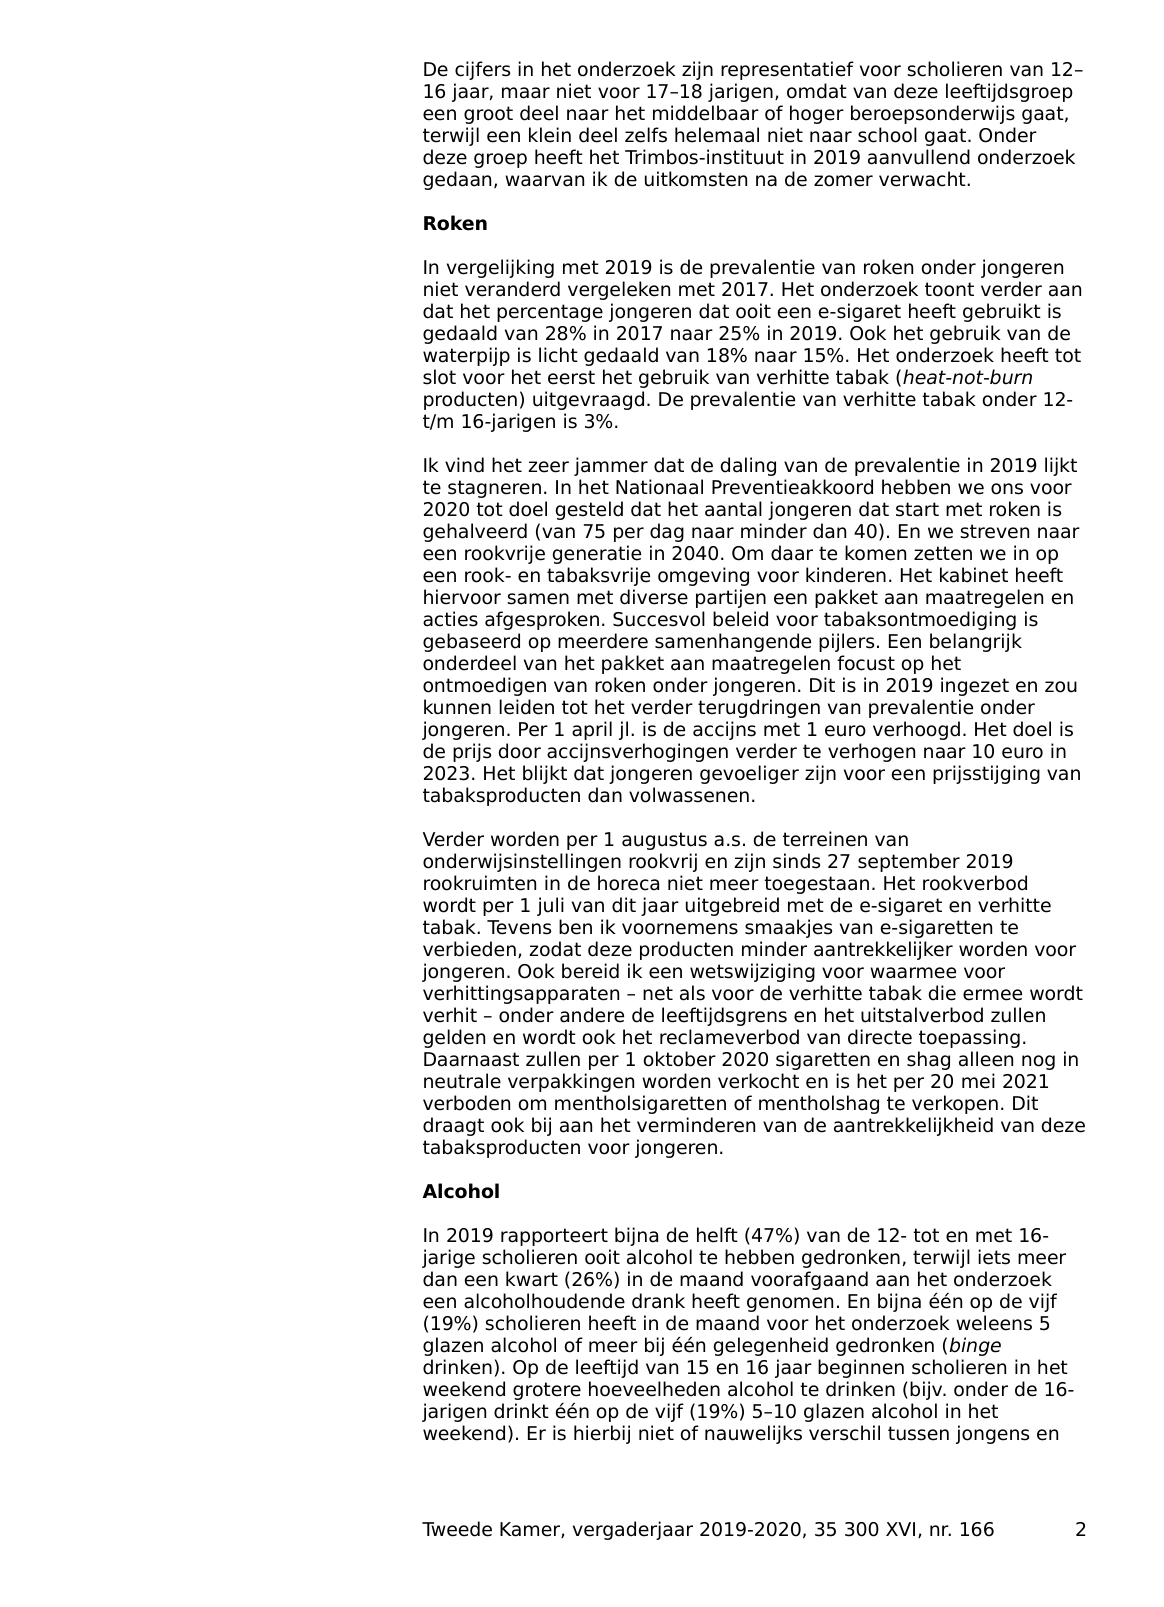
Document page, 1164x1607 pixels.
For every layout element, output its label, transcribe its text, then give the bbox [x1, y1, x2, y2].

text Verder worden per 1 augustus a.s. de terreinen van onderwijsinstellingen rookvrij en zijn sinds 27 september 2019 rookruimten in de horeca niet meer toegestaan. Het rookverbod wordt per 1 juli van dit jaar uitgebreid met de e-sigaret en verhitte tabak. Tevens ben ik voornemens smaakjes van e-sigaretten te verbieden, zodat deze producten minder aantrekkelijker worden voor jongeren. Ook bereid ik een wetswijziging voor waarmee voor verhittingsapparaten – net als voor de verhitte tabak die ermee wordt verhit – onder andere de leeftijdsgrens en het uitstalverbod zullen gelden en wordt ook het reclameverbod van directe toepassing. Daarnaast zullen per 1 oktober 2020 sigaretten en shag alleen nog in neutrale verpakkingen worden verkocht en is het per 20 mei 2021 verboden om mentholsigaretten of mentholshag te verkopen. Dit draagt ook bij aan het verminderen van de aantrekkelijkheid van deze tabaksproducten voor jongeren. [422, 829, 1087, 1159]
subtitle Alcohol [422, 1181, 1087, 1203]
text De cijfers in het onderzoek zijn representatief voor scholieren van 12–16 jaar, maar niet voor 17–18 jarigen, omdat van deze leeftijdsgroep een groot deel naar het middelbaar of hoger beroepsonderwijs gaat, terwijl een klein deel zelfs helemaal niet naar school gaat. Onder deze groep heeft het Trimbos-instituut in 2019 aanvullend onderzoek gedaan, waarvan ik de uitkomsten na de zomer verwacht. [422, 59, 1087, 191]
text Ik vind het zeer jammer dat de daling van de prevalentie in 2019 lijkt te stagneren. In het Nationaal Preventieakkoord hebben we ons voor 2020 tot doel gesteld dat het aantal jongeren dat start met roken is gehalveerd (van 75 per dag naar minder dan 40). En we streven naar een rookvrije generatie in 2040. Om daar te komen zetten we in op een rook- en tabaksvrije omgeving voor kinderen. Het kabinet heeft hiervoor samen met diverse partijen een pakket aan maatregelen en acties afgesproken. Succesvol beleid voor tabaksontmoediging is gebaseerd op meerdere samenhangende pijlers. Een belangrijk onderdeel van het pakket aan maatregelen focust op het ontmoedigen van roken onder jongeren. Dit is in 2019 ingezet en zou kunnen leiden tot het verder terugdringen van prevalentie onder jongeren. Per 1 april jl. is de accijns met 1 euro verhoogd. Het doel is de prijs door accijnsverhogingen verder te verhogen naar 10 euro in 2023. Het blijkt dat jongeren gevoeliger zijn voor een prijsstijging van tabaksproducten dan volwassenen. [422, 455, 1087, 807]
text In vergelijking met 2019 is de prevalentie van roken onder jongeren niet veranderd vergeleken met 2017. Het onderzoek toont verder aan dat het percentage jongeren dat ooit een e-sigaret heeft gebruikt is gedaald van 28% in 2017 naar 25% in 2019. Ook het gebruik van de waterpijp is licht gedaald van 18% naar 15%. Het onderzoek heeft tot slot voor het eerst het gebruik van verhitte tabak (heat-not-burn producten) uitgevraagd. De prevalentie van verhitte tabak onder 12- t/m 16-jarigen is 3%. [422, 257, 1087, 433]
text In 2019 rapporteert bijna de helft (47%) van de 12- tot en met 16-jarige scholieren ooit alcohol te hebben gedronken, terwijl iets meer dan een kwart (26%) in de maand voorafgaand aan het onderzoek een alcoholhoudende drank heeft genomen. En bijna één op de vijf (19%) scholieren heeft in de maand voor het onderzoek weleens 5 glazen alcohol of meer bij één gelegenheid gedronken (binge drinken). Op de leeftijd van 15 en 16 jaar beginnen scholieren in het weekend grotere hoeveelheden alcohol te drinken (bijv. onder de 16-jarigen drinkt één op de vijf (19%) 5–10 glazen alcohol in het weekend). Er is hierbij niet of nauwelijks verschil tussen jongens en [422, 1225, 1087, 1445]
subtitle Roken [422, 213, 1087, 235]
